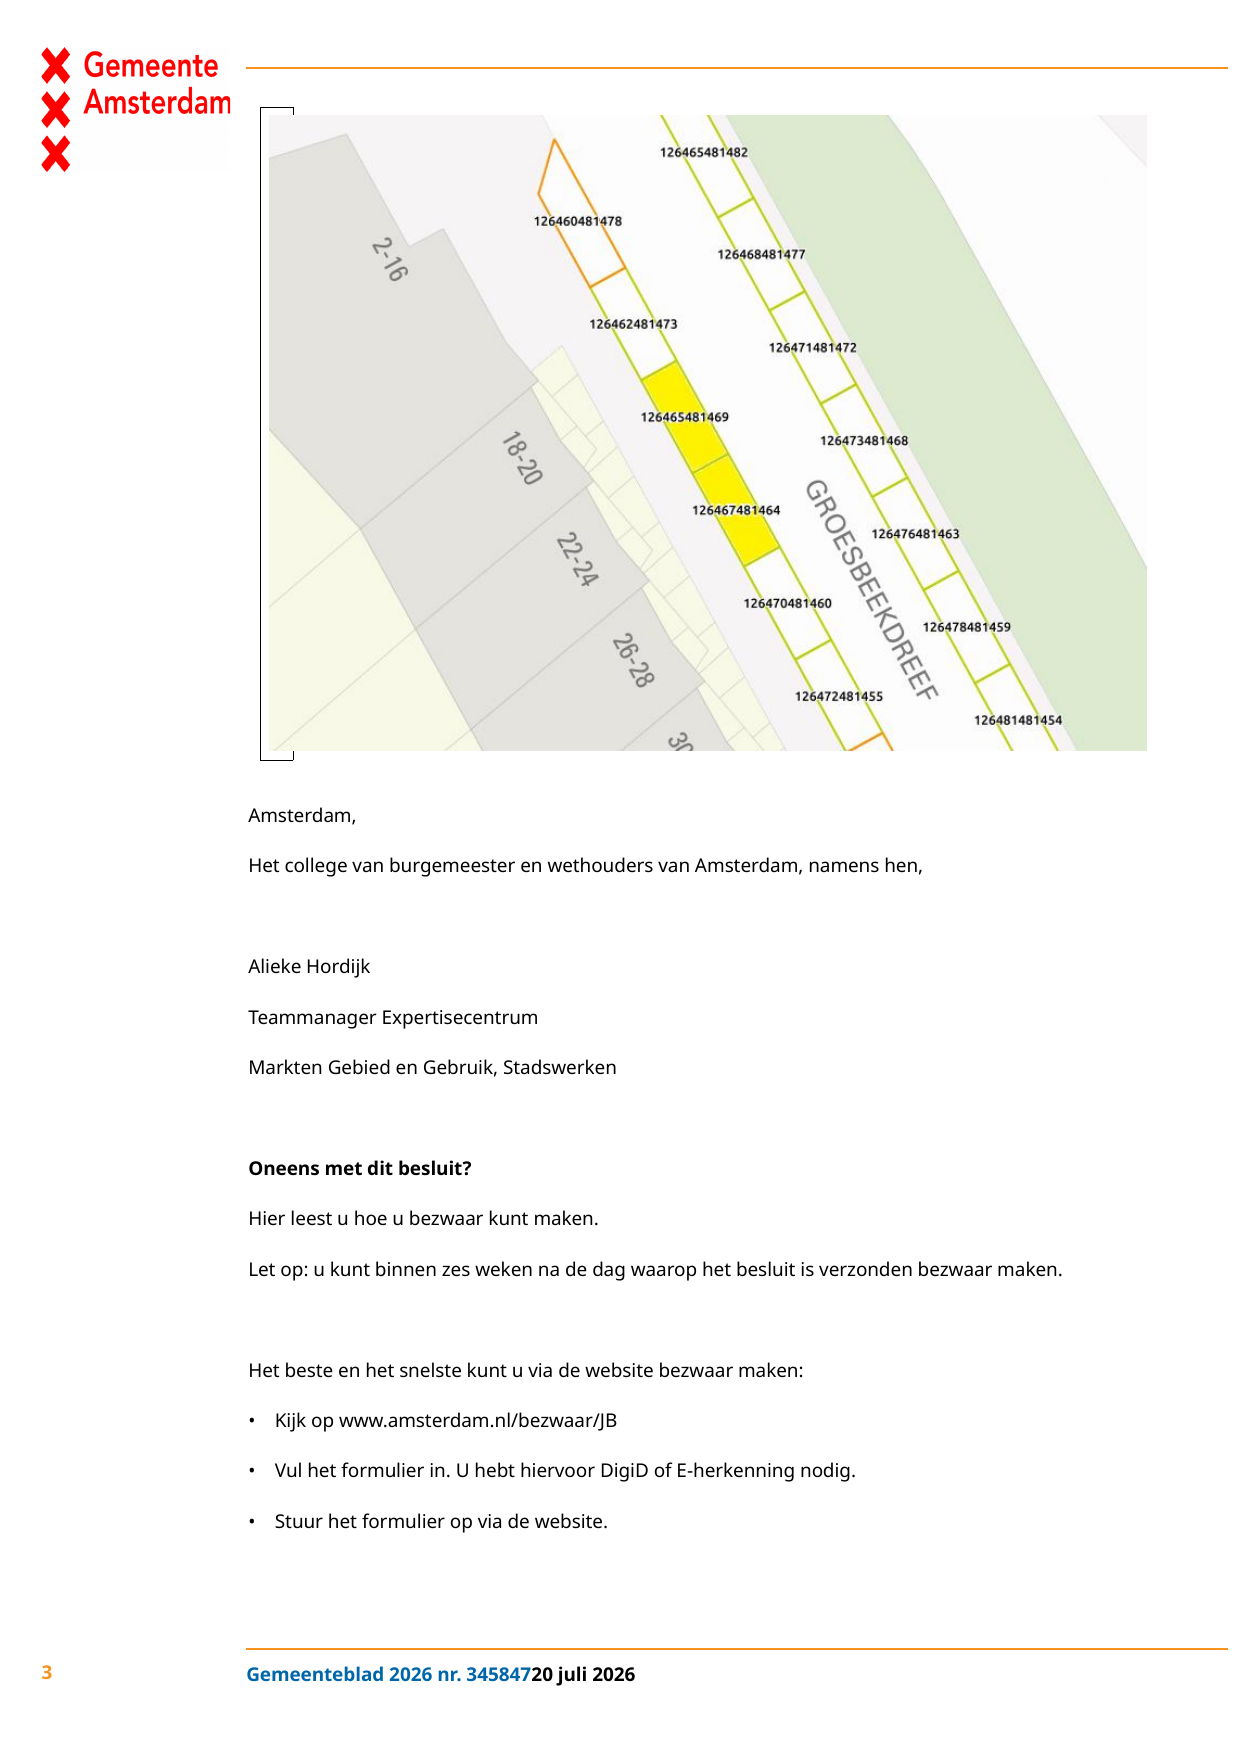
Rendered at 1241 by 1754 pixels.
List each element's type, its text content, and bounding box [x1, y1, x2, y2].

text Amsterdam, [248, 802, 1152, 828]
text Markten Gebied en Gebruik, Stadswerken [248, 1054, 1152, 1080]
text • Stuur het formulier op via de website. [248, 1508, 1152, 1534]
text • Kijk op www.amsterdam.nl/bezwaar/JB [248, 1407, 1152, 1433]
text Alieke Hordijk [248, 953, 1152, 979]
text Hier leest u hoe u bezwaar kunt maken. [248, 1206, 1152, 1231]
picture [41, 47, 231, 172]
text Let op: u kunt binnen zes weken na de dag waarop het besluit is verzonden bezwaar maken. [248, 1256, 1152, 1282]
text Het beste en het snelste kunt u via de website bezwaar maken: [248, 1357, 1152, 1382]
picture [268, 115, 1147, 751]
text • Vul het formulier in. U hebt hiervoor DigiD of E-herkenning nodig. [248, 1458, 1152, 1483]
text Teammanager Expertisecentrum [248, 1004, 1152, 1029]
text Oneens met dit besluit? [248, 1155, 1152, 1181]
text Het college van burgemeester en wethouders van Amsterdam, namens hen, [248, 853, 1152, 878]
